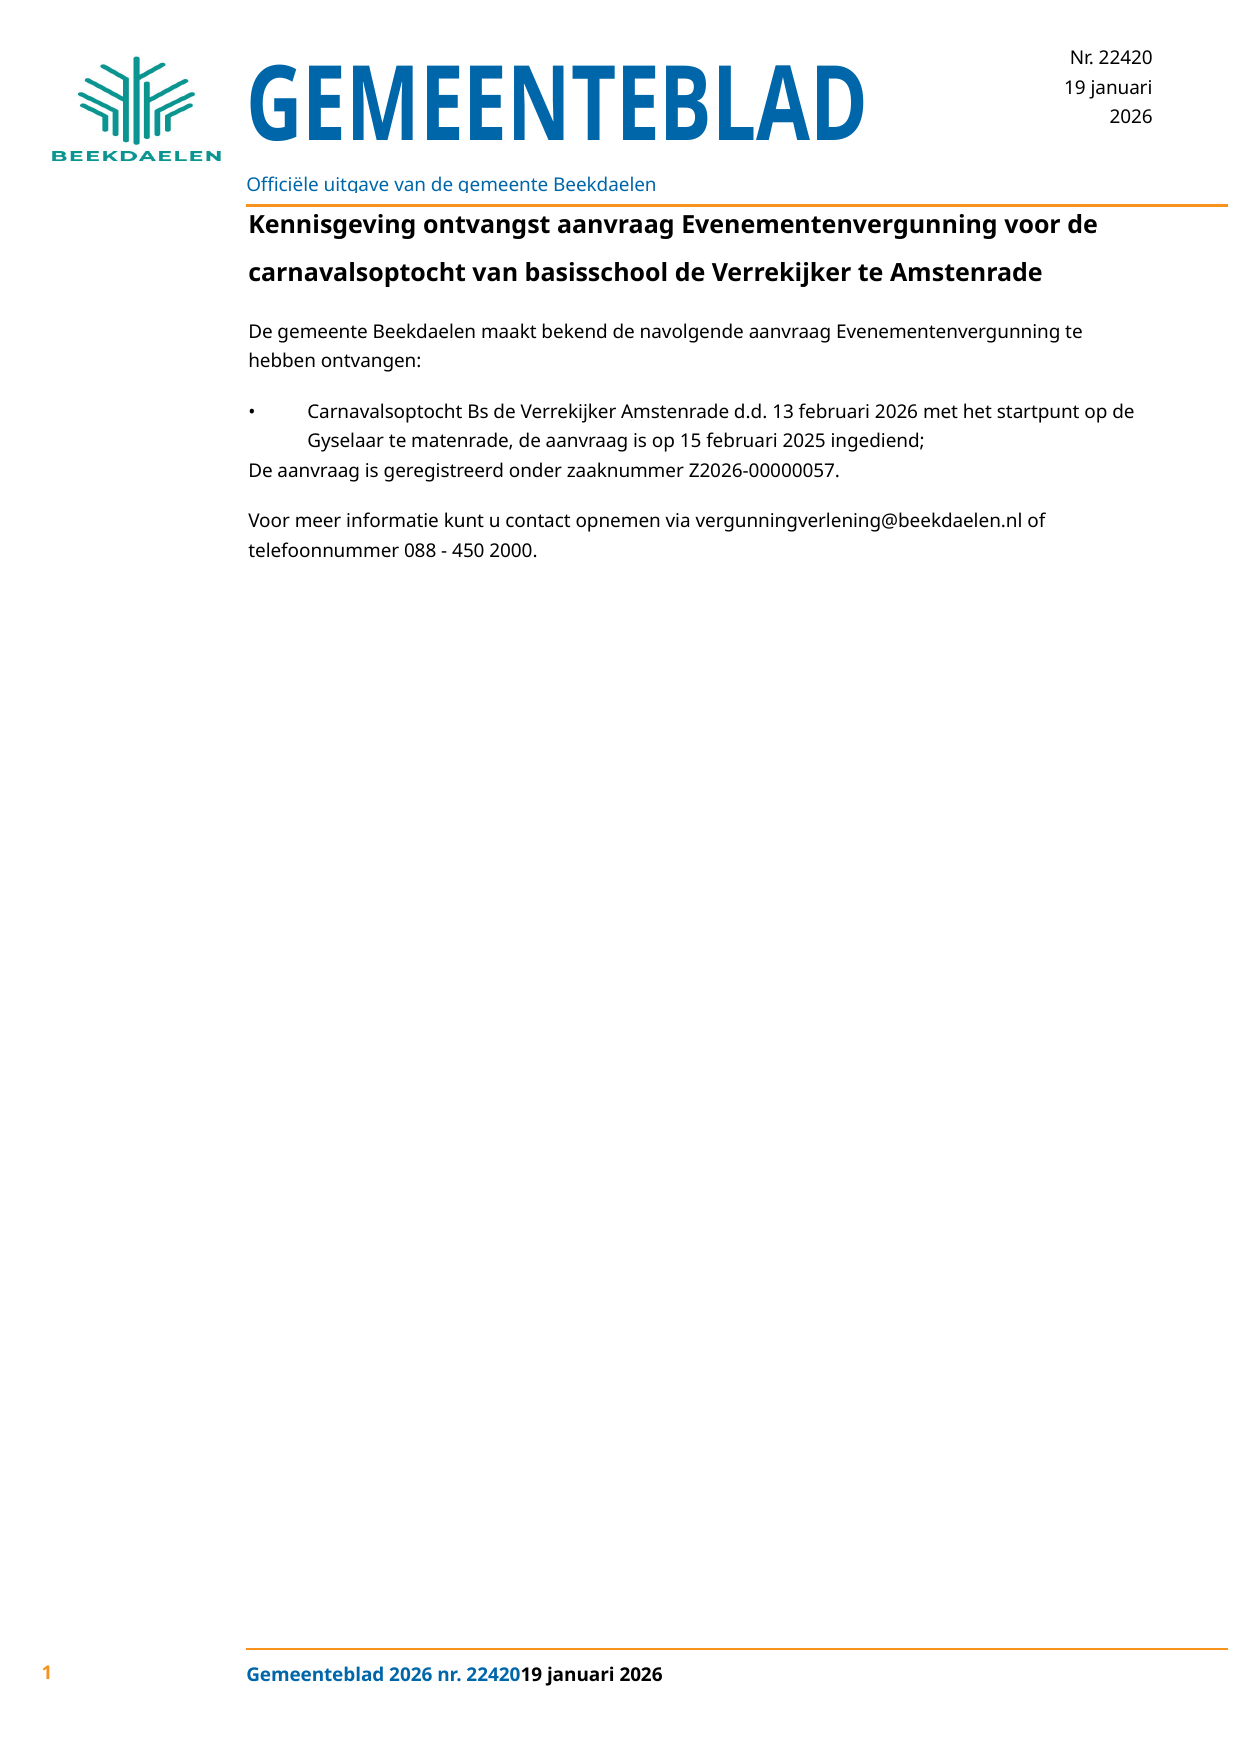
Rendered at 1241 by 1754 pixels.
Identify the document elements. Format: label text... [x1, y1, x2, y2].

text De aanvraag is geregistreerd onder zaaknummer Z2026-00000057. [248, 457, 1152, 483]
text Voor meer informatie kunt u contact opnemen via vergunningverlening@beekdaelen.nl of telefoonnummer 088 - 450 2000. [248, 507, 1152, 563]
picture [41, 47, 231, 172]
text De gemeente Beekdaelen maakt bekend de navolgende aanvraag Evenementenvergunning te hebben ontvangen: [248, 318, 1152, 373]
list Carnavalsoptocht Bs de Verrekijker Amstenrade d.d. 13 februari 2026 met het startpunt op de Gyselaar te matenrade, de aanvraag is op 15 februari 2025 ingediend; [248, 398, 1152, 453]
text Kennisgeving ontvangst aanvraag Evenementenvergunning voor de carnavalsoptocht van basisschool de Verrekijker te Amstenrade [248, 207, 1152, 288]
